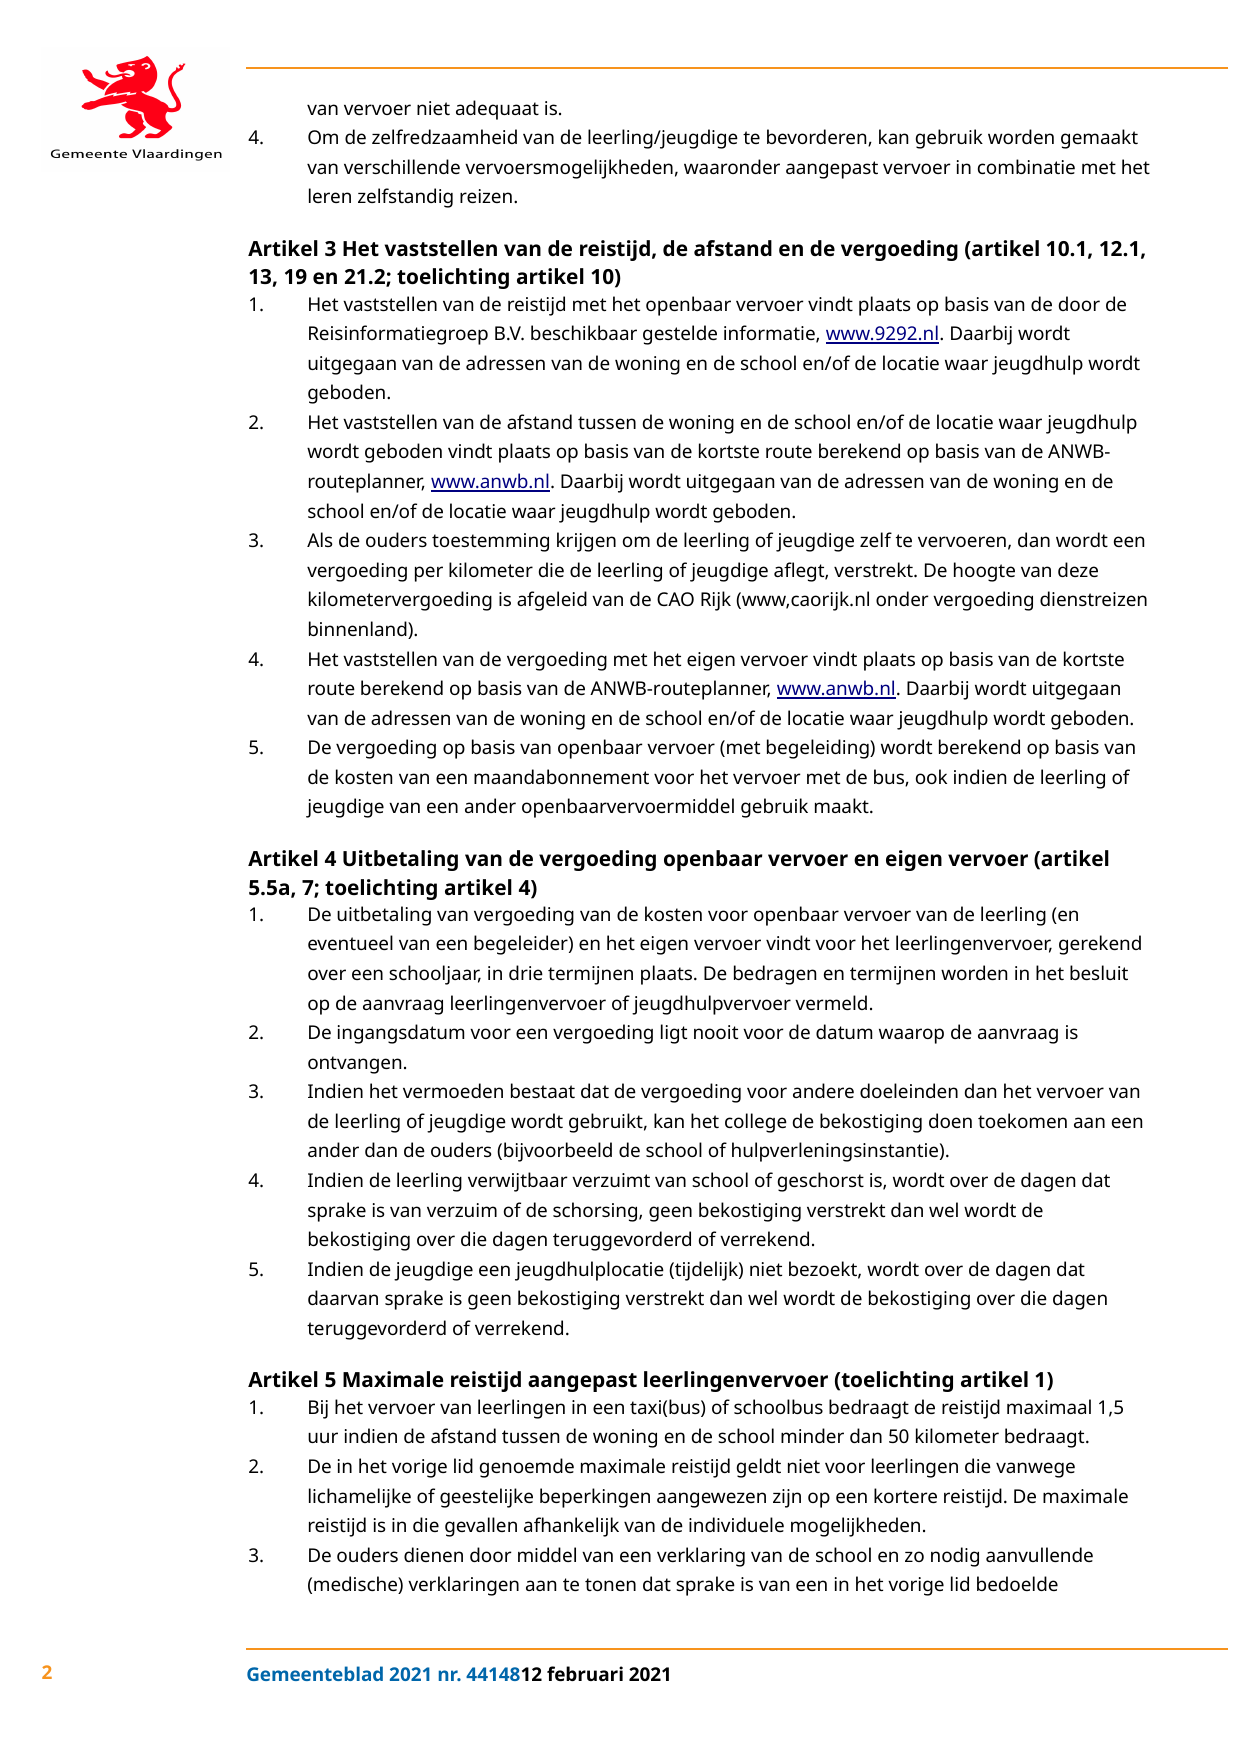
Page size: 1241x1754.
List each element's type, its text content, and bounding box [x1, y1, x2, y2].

list Het vaststellen van de reistijd met het openbaar vervoer vindt plaats op basis van de door de Reisinformatiegroep B.V. beschikbaar gestelde informatie, www.9292.nl. Daarbij wordt uitgegaan van de adressen van de woning en de school en/of de locatie waar jeugdhulp wordt geboden. [248, 291, 1152, 405]
text Artikel 4 Uitbetaling van de vergoeding openbaar vervoer en eigen vervoer (artikel 5.5a, 7; toelichting artikel 4) [248, 844, 1152, 901]
list van vervoer niet adequaat is. [248, 95, 1152, 121]
list Als de ouders toestemming krijgen om de leerling of jeugdige zelf te vervoeren, dan wordt een vergoeding per kilometer die de leerling of jeugdige aflegt, verstrekt. De hoogte van deze kilometervergoeding is afgeleid van de CAO Rijk (www,caorijk.nl onder vergoeding dienstreizen binnenland). [248, 527, 1152, 642]
list De ouders dienen door middel van een verklaring van de school en zo nodig aanvullende (medische) verklaringen aan te tonen dat sprake is van een in het vorige lid bedoelde [248, 1542, 1152, 1597]
list De uitbetaling van vergoeding van de kosten voor openbaar vervoer van de leerling (en eventueel van een begeleider) en het eigen vervoer vindt voor het leerlingenvervoer, gerekend over een schooljaar, in drie termijnen plaats. De bedragen en termijnen worden in het besluit op de aanvraag leerlingenvervoer of jeugdhulpvervoer vermeld. [248, 901, 1152, 1016]
list Om de zelfredzaamheid van de leerling/jeugdige te bevorderen, kan gebruik worden gemaakt van verschillende vervoersmogelijkheden, waaronder aangepast vervoer in combinatie met het leren zelfstandig reizen. [248, 124, 1152, 209]
list Bij het vervoer van leerlingen in een taxi(bus) of schoolbus bedraagt de reistijd maximaal 1,5 uur indien de afstand tussen de woning en de school minder dan 50 kilometer bedraagt. [248, 1394, 1152, 1449]
list Het vaststellen van de afstand tussen de woning en de school en/of de locatie waar jeugdhulp wordt geboden vindt plaats op basis van de kortste route berekend op basis van de ANWB-routeplanner, www.anwb.nl. Daarbij wordt uitgegaan van de adressen van de woning en de school en/of de locatie waar jeugdhulp wordt geboden. [248, 409, 1152, 524]
list Indien het vermoeden bestaat dat de vergoeding voor andere doeleinden dan het vervoer van de leerling of jeugdige wordt gebruikt, kan het college de bekostiging doen toekomen aan een ander dan de ouders (bijvoorbeeld de school of hulpverleningsinstantie). [248, 1078, 1152, 1163]
list De vergoeding op basis van openbaar vervoer (met begeleiding) wordt berekend op basis van de kosten van een maandabonnement voor het vervoer met de bus, ook indien de leerling of jeugdige van een ander openbaarvervoermiddel gebruik maakt. [248, 734, 1152, 819]
list De in het vorige lid genoemde maximale reistijd geldt niet voor leerlingen die vanwege lichamelijke of geestelijke beperkingen aangewezen zijn op een kortere reistijd. De maximale reistijd is in die gevallen afhankelijk van de individuele mogelijkheden. [248, 1453, 1152, 1538]
list Het vaststellen van de vergoeding met het eigen vervoer vindt plaats op basis van de kortste route berekend op basis van de ANWB-routeplanner, www.anwb.nl. Daarbij wordt uitgegaan van de adressen van de woning en de school en/of de locatie waar jeugdhulp wordt geboden. [248, 646, 1152, 731]
text Artikel 5 Maximale reistijd aangepast leerlingenvervoer (toelichting artikel 1) [248, 1366, 1152, 1394]
list De ingangsdatum voor een vergoeding ligt nooit voor de datum waarop de aanvraag is ontvangen. [248, 1019, 1152, 1075]
list Indien de jeugdige een jeugdhulplocatie (tijdelijk) niet bezoekt, wordt over de dagen dat daarvan sprake is geen bekostiging verstrekt dan wel wordt de bekostiging over die dagen teruggevorderd of verrekend. [248, 1256, 1152, 1341]
picture [41, 47, 231, 172]
text Artikel 3 Het vaststellen van de reistijd, de afstand en de vergoeding (artikel 10.1, 12.1, 13, 19 en 21.2; toelichting artikel 10) [248, 234, 1152, 291]
list Indien de leerling verwijtbaar verzuimt van school of geschorst is, wordt over de dagen dat sprake is van verzuim of de schorsing, geen bekostiging verstrekt dan wel wordt de bekostiging over die dagen teruggevorderd of verrekend. [248, 1167, 1152, 1252]
